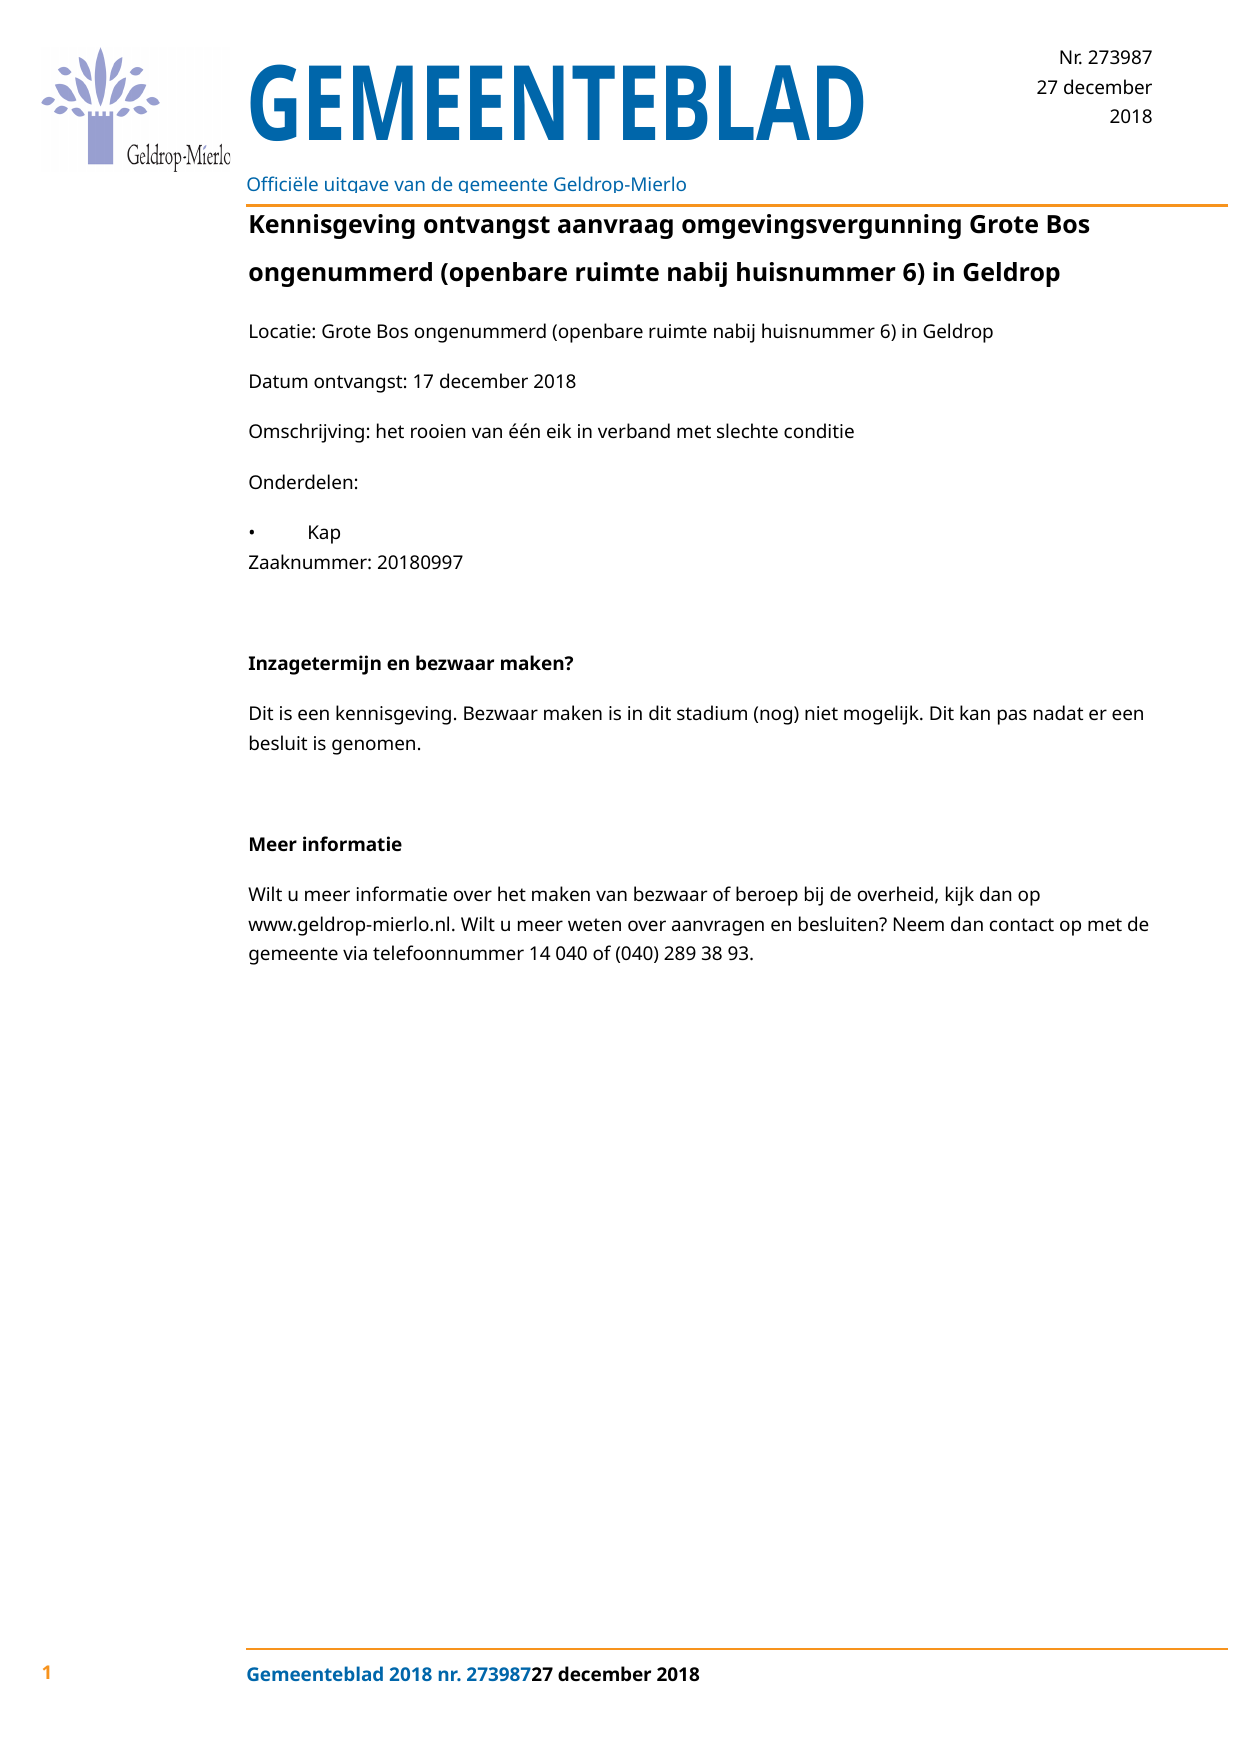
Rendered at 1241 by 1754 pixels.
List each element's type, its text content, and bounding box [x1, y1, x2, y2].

text Inzagetermijn en bezwaar maken? [248, 650, 1152, 676]
text Meer informatie [248, 831, 1152, 857]
text Locatie: Grote Bos ongenummerd (openbare ruimte nabij huisnummer 6) in Geldrop [248, 318, 1152, 344]
text Kennisgeving ontvangst aanvraag omgevingsvergunning Grote Bos ongenummerd (openbare ruimte nabij huisnummer 6) in Geldrop [248, 207, 1152, 288]
text Zaaknummer: 20180997 [248, 549, 1152, 575]
text Omschrijving: het rooien van één eik in verband met slechte conditie [248, 419, 1152, 444]
text Wilt u meer informatie over het maken van bezwaar of beroep bij de overheid, kijk dan op www.geldrop-mierlo.nl. Wilt u meer weten over aanvragen en besluiten? Neem dan contact op met de gemeente via telefoonnummer 14 040 of (040) 289 38 93. [248, 881, 1152, 966]
text Datum ontvangst: 17 december 2018 [248, 368, 1152, 394]
list Kap [248, 519, 1152, 545]
picture [41, 47, 231, 172]
text Onderdelen: [248, 469, 1152, 495]
text Dit is een kennisgeving. Bezwaar maken is in dit stadium (nog) niet mogelijk. Dit kan pas nadat er een besluit is genomen. [248, 700, 1152, 756]
